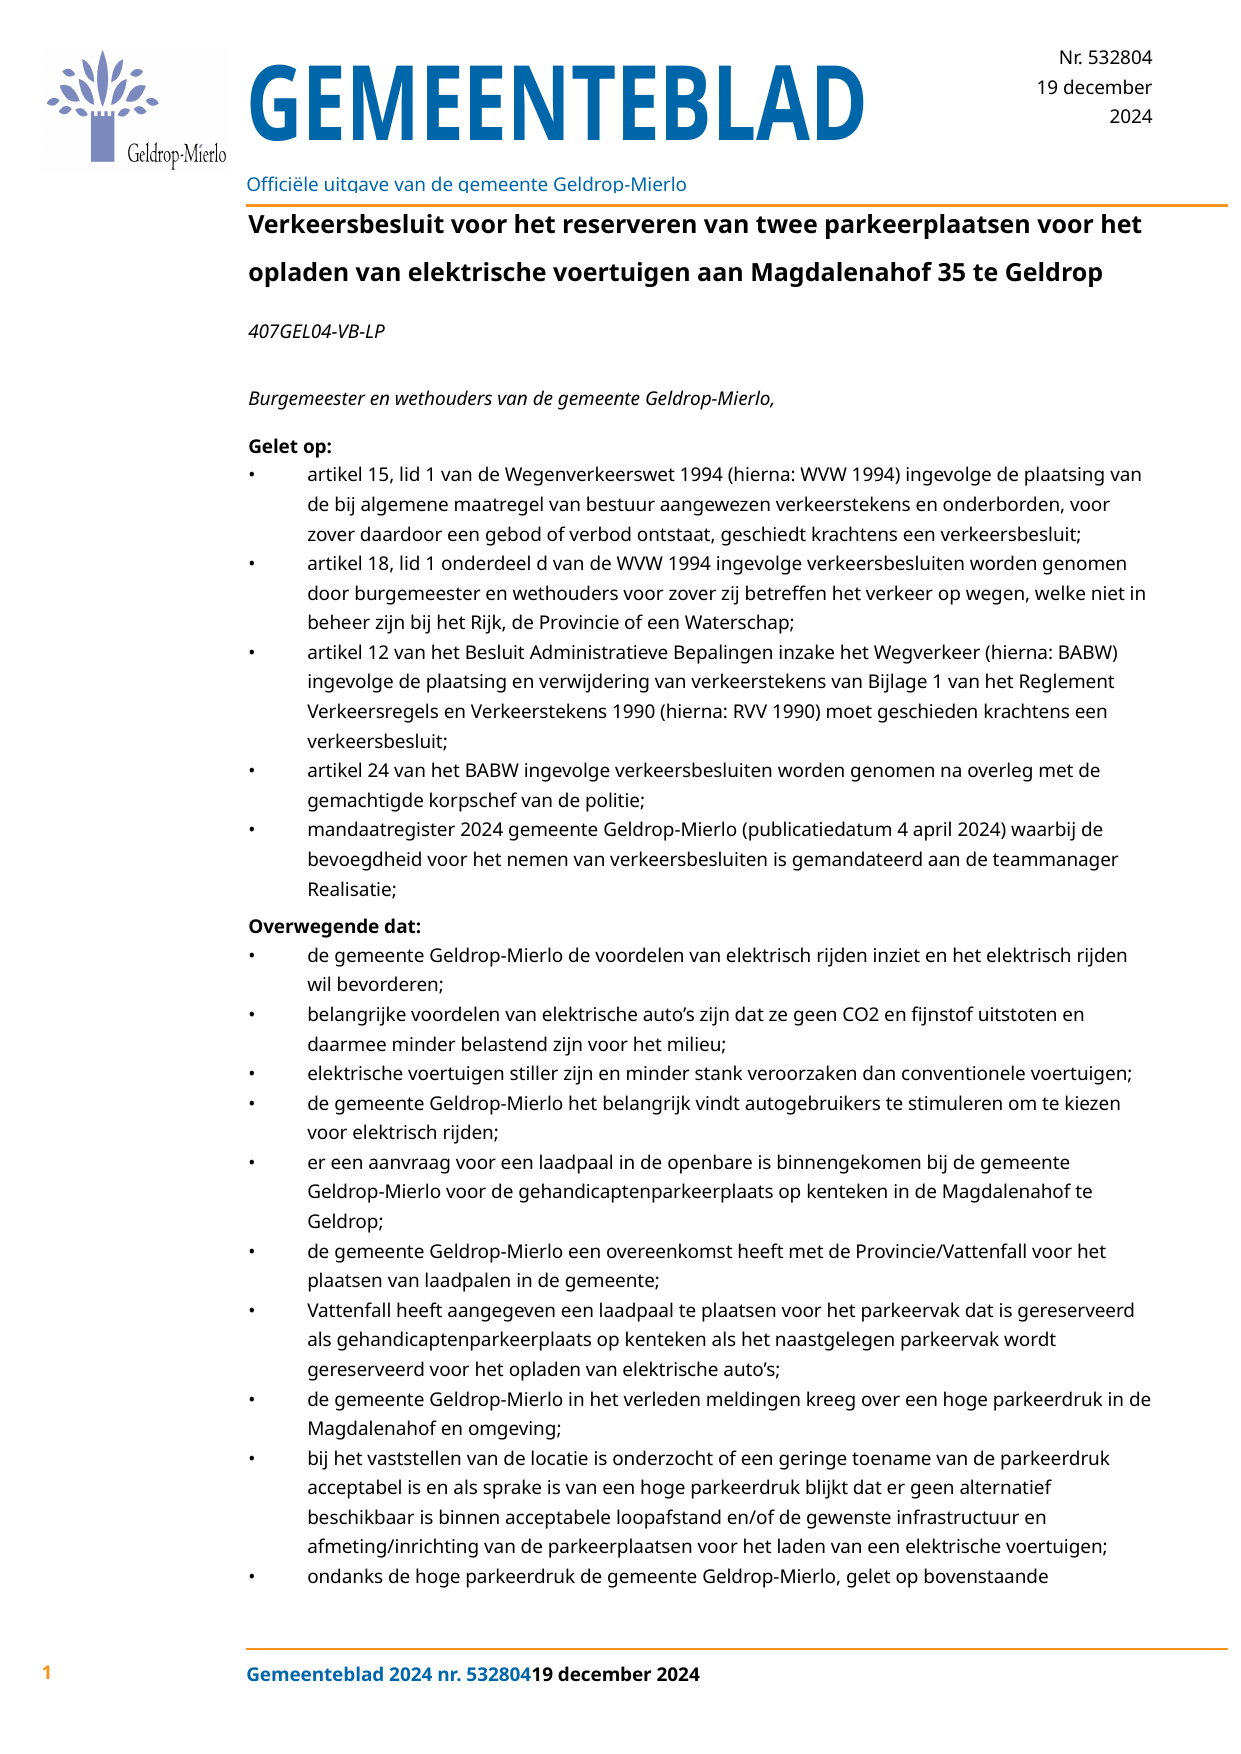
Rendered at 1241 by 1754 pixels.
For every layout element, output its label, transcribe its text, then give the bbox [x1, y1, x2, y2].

list artikel 24 van het BABW ingevolge verkeersbesluiten worden genomen na overleg met de gemachtigde korpschef van de politie; [248, 757, 1152, 813]
list de gemeente Geldrop-Mierlo een overeenkomst heeft met de Provincie/Vattenfall voor het plaatsen van laadpalen in de gemeente; [248, 1238, 1152, 1293]
list de gemeente Geldrop-Mierlo in het verleden meldingen kreeg over een hoge parkeerdruk in de Magdalenahof en omgeving; [248, 1386, 1152, 1441]
list artikel 18, lid 1 onderdeel d van de WVW 1994 ingevolge verkeersbesluiten worden genomen door burgemeester en wethouders voor zover zij betreffen het verkeer op wegen, welke niet in beheer zijn bij het Rijk, de Provincie of een Waterschap; [248, 550, 1152, 635]
text 407GEL04-VB-LP [248, 318, 1152, 344]
list de gemeente Geldrop-Mierlo het belangrijk vindt autogebruikers te stimuleren om te kiezen voor elektrisch rijden; [248, 1090, 1152, 1145]
list ondanks de hoge parkeerdruk de gemeente Geldrop-Mierlo, gelet op bovenstaande [248, 1563, 1152, 1589]
list elektrische voertuigen stiller zijn en minder stank veroorzaken dan conventionele voertuigen; [248, 1060, 1152, 1086]
list mandaatregister 2024 gemeente Geldrop-Mierlo (publicatiedatum 4 april 2024) waarbij de bevoegdheid voor het nemen van verkeersbesluiten is gemandateerd aan de teammanager Realisatie; [248, 817, 1152, 901]
list artikel 15, lid 1 van de Wegenverkeerswet 1994 (hierna: WVW 1994) ingevolge de plaatsing van de bij algemene maatregel van bestuur aangewezen verkeerstekens en onderborden, voor zover daardoor een gebod of verbod ontstaat, geschiedt krachtens een verkeersbesluit; [248, 462, 1152, 546]
list artikel 12 van het Besluit Administratieve Bepalingen inzake het Wegverkeer (hierna: BABW) ingevolge de plaatsing en verwijdering van verkeerstekens van Bijlage 1 van het Reglement Verkeersregels en Verkeerstekens 1990 (hierna: RVV 1990) moet geschieden krachtens een verkeersbesluit; [248, 639, 1152, 753]
list bij het vaststellen van de locatie is onderzocht of een geringe toename van de parkeerdruk acceptabel is en als sprake is van een hoge parkeerdruk blijkt dat er geen alternatief beschikbaar is binnen acceptabele loopafstand en/of de gewenste infrastructuur en afmeting/inrichting van de parkeerplaatsen voor het laden van een elektrische voertuigen; [248, 1445, 1152, 1559]
list de gemeente Geldrop-Mierlo de voordelen van elektrisch rijden inziet en het elektrisch rijden wil bevorderen; [248, 942, 1152, 997]
text Overwegende dat: [248, 914, 1152, 939]
list Vattenfall heeft aangegeven een laadpaal te plaatsen voor het parkeervak dat is gereserveerd als gehandicaptenparkeerplaats op kenteken als het naastgelegen parkeervak wordt gereserveerd voor het opladen van elektrische auto’s; [248, 1297, 1152, 1382]
text Verkeersbesluit voor het reserveren van twee parkeerplaatsen voor het opladen van elektrische voertuigen aan Magdalenahof 35 te Geldrop [248, 207, 1152, 288]
list belangrijke voordelen van elektrische auto’s zijn dat ze geen CO2 en fijnstof uitstoten en daarmee minder belastend zijn voor het milieu; [248, 1001, 1152, 1056]
text Burgemeester en wethouders van de gemeente Geldrop-Mierlo, [248, 386, 1152, 411]
list er een aanvraag voor een laadpaal in de openbare is binnengekomen bij de gemeente Geldrop-Mierlo voor de gehandicaptenparkeerplaats op kenteken in de Magdalenahof te Geldrop; [248, 1149, 1152, 1234]
picture [41, 47, 231, 172]
text Gelet op: [248, 433, 1152, 459]
